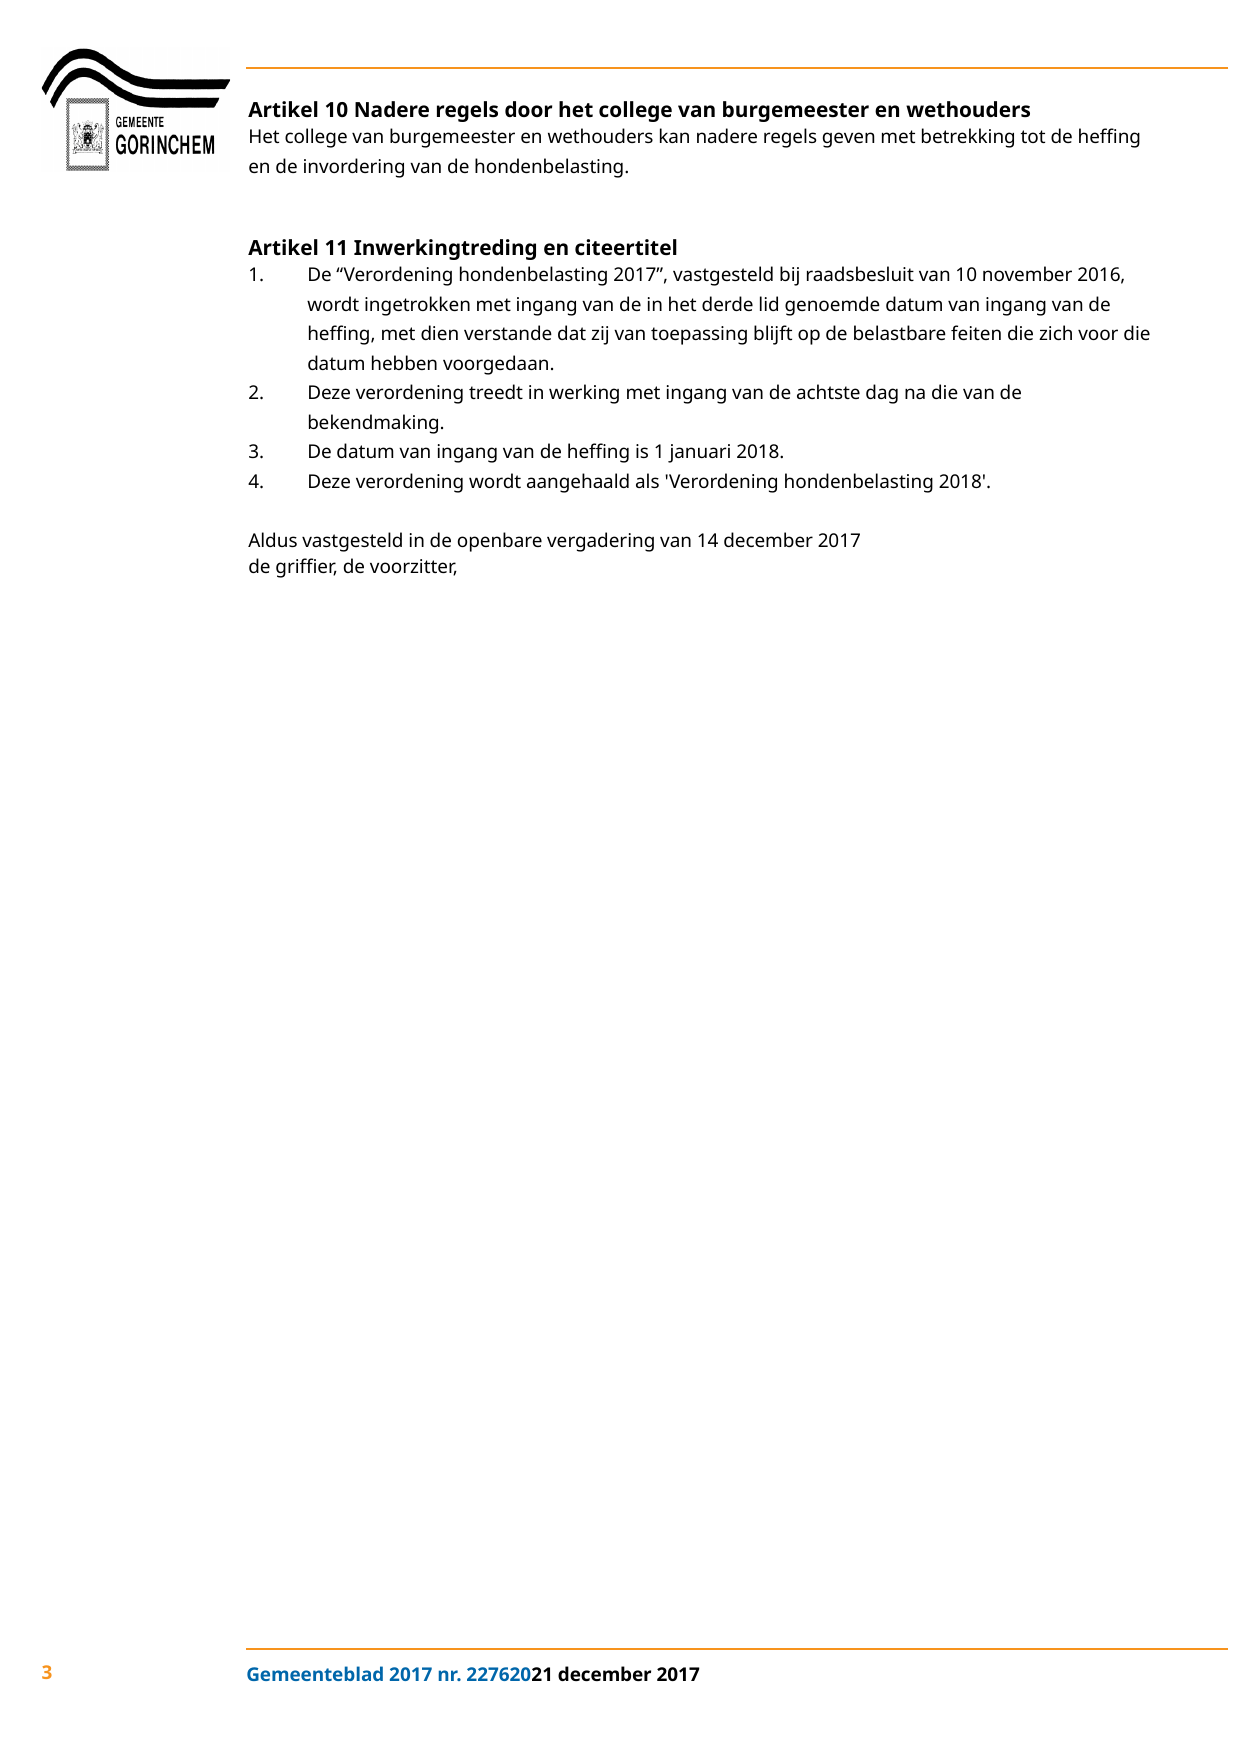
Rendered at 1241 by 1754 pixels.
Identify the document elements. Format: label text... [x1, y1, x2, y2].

text Het college van burgemeester en wethouders kan nadere regels geven met betrekking tot de heffing en de invordering van de hondenbelasting. [248, 123, 1152, 178]
text Artikel 11 Inwerkingtreding en citeertitel [248, 233, 1152, 261]
text Artikel 10 Nadere regels door het college van burgemeester en wethouders [248, 95, 1152, 123]
list Deze verordening wordt aangehaald als 'Verordening hondenbelasting 2018'. [248, 468, 1152, 494]
text Aldus vastgesteld in de openbare vergadering van 14 december 2017 [248, 527, 1152, 553]
list De datum van ingang van de heffing is 1 januari 2018. [248, 439, 1152, 464]
list De “Verordening hondenbelasting 2017”, vastgesteld bij raadsbesluit van 10 november 2016, wordt ingetrokken met ingang van de in het derde lid genoemde datum van ingang van de heffing, met dien verstande dat zij van toepassing blijft op de belastbare feiten die zich voor die datum hebben voorgedaan. [248, 261, 1152, 376]
list Deze verordening treedt in werking met ingang van de achtste dag na die van de bekendmaking. [248, 379, 1152, 435]
picture [41, 47, 231, 172]
text de griffier, de voorzitter, [248, 553, 1152, 579]
